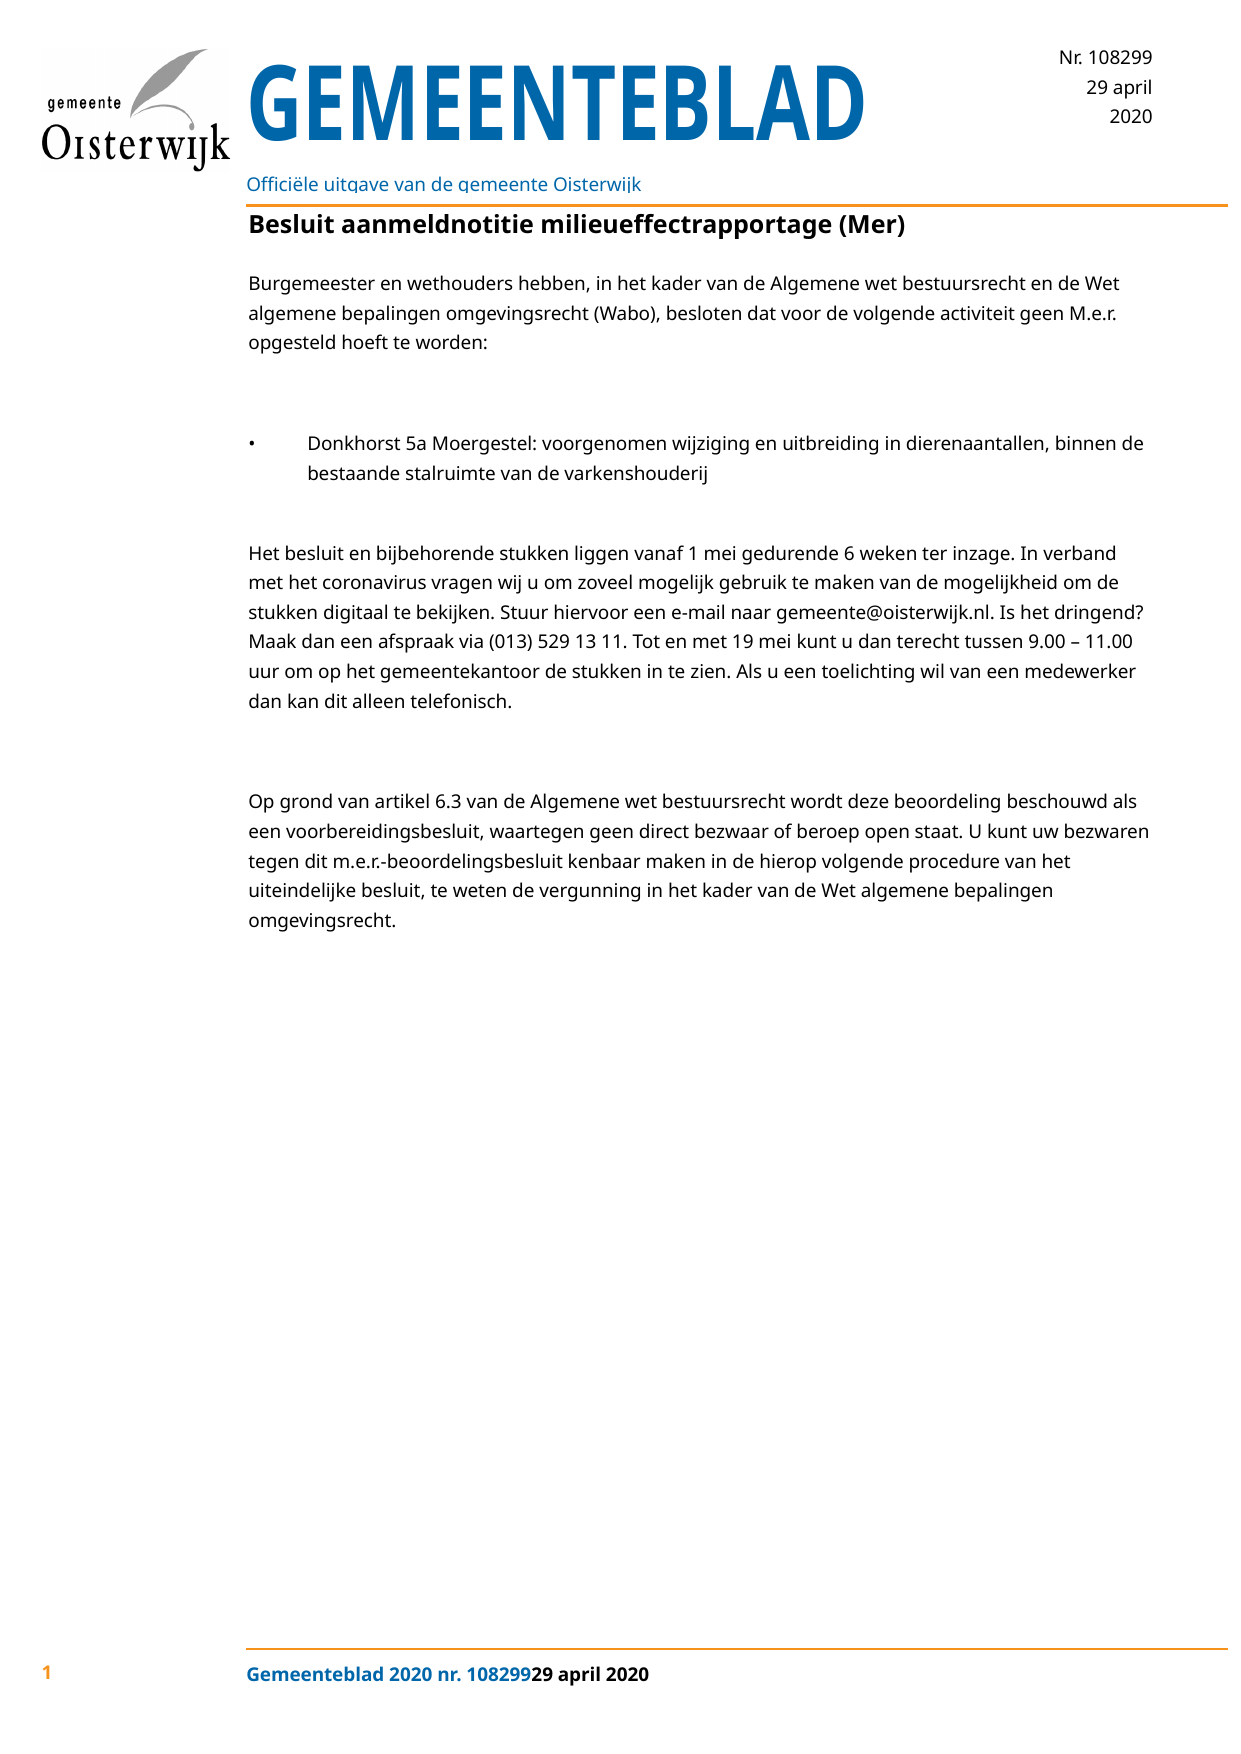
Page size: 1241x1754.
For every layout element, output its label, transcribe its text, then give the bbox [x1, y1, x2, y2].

picture [41, 47, 231, 172]
text Burgemeester en wethouders hebben, in het kader van de Algemene wet bestuursrecht en de Wet algemene bepalingen omgevingsrecht (Wabo), besloten dat voor de volgende activiteit geen M.e.r. opgesteld hoeft te worden: [248, 270, 1152, 355]
text Besluit aanmeldnotitie milieueffectrapportage (Mer) [248, 207, 1152, 241]
list Donkhorst 5a Moergestel: voorgenomen wijziging en uitbreiding in dierenaantallen, binnen de bestaande stalruimte van de varkenshouderij [248, 430, 1152, 486]
text Op grond van artikel 6.3 van de Algemene wet bestuursrecht wordt deze beoordeling beschouwd als een voorbereidingsbesluit, waartegen geen direct bezwaar of beroep open staat. U kunt uw bezwaren tegen dit m.e.r.-beoordelingsbesluit kenbaar maken in de hierop volgende procedure van het uiteindelijke besluit, te weten de vergunning in het kader van de Wet algemene bepalingen omgevingsrecht. [248, 789, 1152, 933]
text Het besluit en bijbehorende stukken liggen vanaf 1 mei gedurende 6 weken ter inzage. In verband met het coronavirus vragen wij u om zoveel mogelijk gebruik te maken van de mogelijkheid om de stukken digitaal te bekijken. Stuur hiervoor een e-mail naar gemeente@oisterwijk.nl. Is het dringend? Maak dan een afspraak via (013) 529 13 11. Tot en met 19 mei kunt u dan terecht tussen 9.00 – 11.00 uur om op het gemeentekantoor de stukken in te zien. Als u een toelichting wil van een medewerker dan kan dit alleen telefonisch. [248, 540, 1152, 713]
